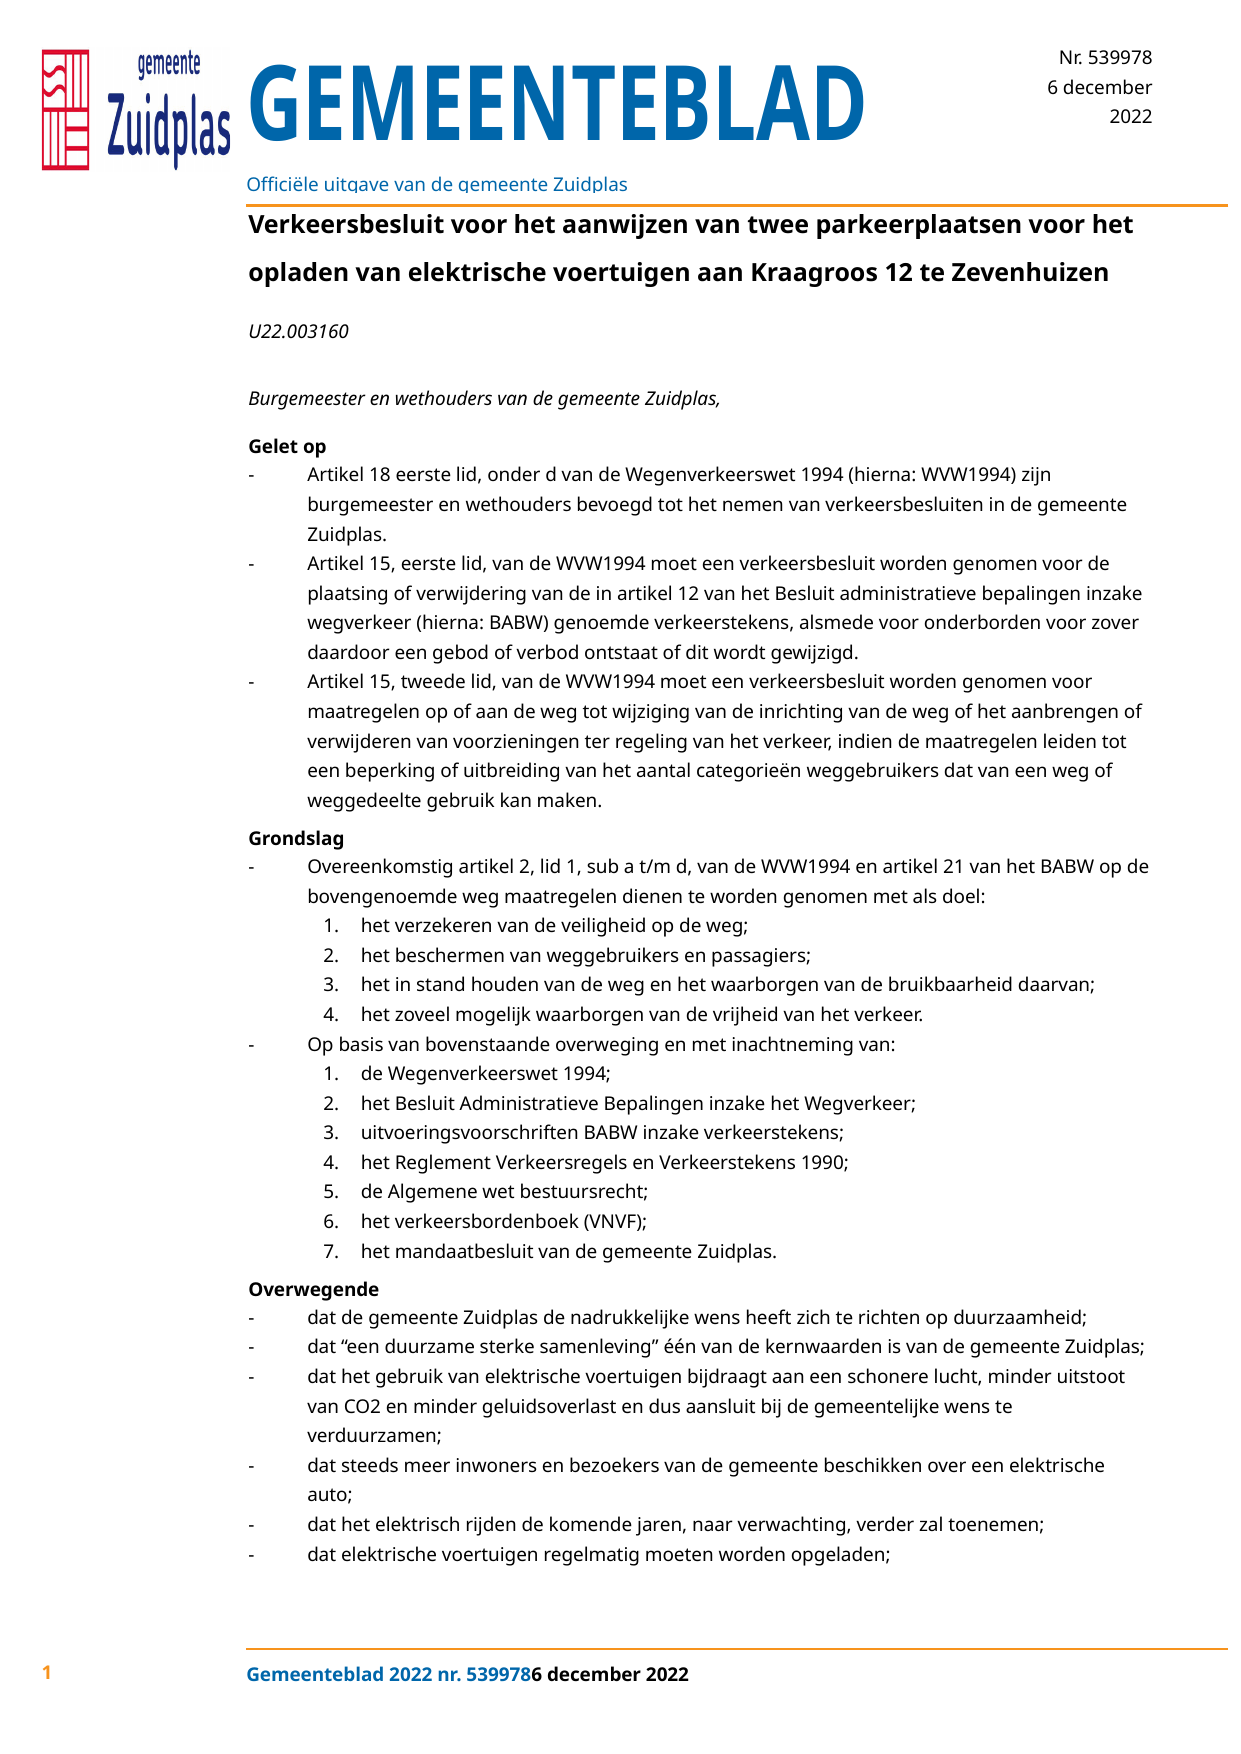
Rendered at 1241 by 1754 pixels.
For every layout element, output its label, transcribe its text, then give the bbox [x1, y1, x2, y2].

list het Reglement Verkeersregels en Verkeerstekens 1990; [323, 1149, 1152, 1175]
list de Algemene wet bestuursrecht; [323, 1179, 1152, 1204]
list dat het elektrisch rijden de komende jaren, naar verwachting, verder zal toenemen; [248, 1511, 1152, 1537]
text Burgemeester en wethouders van de gemeente Zuidplas, [248, 386, 1152, 411]
list Overeenkomstig artikel 2, lid 1, sub a t/m d, van de WVW1994 en artikel 21 van het BABW op de bovengenoemde weg maatregelen dienen te worden genomen met als doel: [248, 853, 1152, 908]
list uitvoeringsvoorschriften BABW inzake verkeerstekens; [323, 1119, 1152, 1145]
text Gelet op [248, 433, 1152, 459]
picture [41, 47, 231, 172]
list het zoveel mogelijk waarborgen van de vrijheid van het verkeer. [323, 1001, 1152, 1027]
text Grondslag [248, 825, 1152, 851]
list het Besluit Administratie­ve Bepa­lingen inzake het Weg­ver­keer; [323, 1090, 1152, 1116]
list dat “een duurzame sterke samenleving” één van de kernwaarden is van de gemeente Zuidplas; [248, 1334, 1152, 1359]
list dat steeds meer inwoners en bezoekers van de gemeente beschikken over een elektrische auto; [248, 1452, 1152, 1507]
text Verkeersbesluit voor het aanwijzen van twee parkeerplaatsen voor het opladen van elektrische voertuigen aan Kraagroos 12 te Zevenhuizen [248, 207, 1152, 288]
text Overwegende [248, 1276, 1152, 1301]
list Artikel 18 eerste lid, onder d van de Wegenverkeerswet 1994 (hierna: WVW1994) zijn burgemeester en wethouders bevoegd tot het nemen van ver­keersbe­sluiten in de gemeente Zuidplas. [248, 462, 1152, 546]
list het mandaatbesluit van de gemeente Zuidplas. [323, 1238, 1152, 1263]
list dat elektrische voertuigen regelmatig moeten worden opgeladen; [248, 1541, 1152, 1566]
list Op basis van bovenstaande overweging en met inachtneming van: [248, 1031, 1152, 1056]
list het verkeersbordenboek (VNVF); [323, 1208, 1152, 1234]
text U22.003160 [248, 318, 1152, 344]
list het beschermen van weggebruikers en passagiers; [323, 942, 1152, 968]
list dat het gebruik van elektrische voertuigen bijdraagt aan een schonere lucht, minder uitstoot van CO2 en minder geluidsoverlast en dus aansluit bij de gemeentelijke wens te verduurzamen; [248, 1363, 1152, 1448]
list Artikel 15, tweede lid, van de WVW1994 moet een verkeersbesluit worden genomen voor maatregelen op of aan de weg tot wijziging van de inrichting van de weg of het aanbrengen of verwijderen van voorzieningen ter regeling van het verkeer, indien de maatregelen leiden tot een beperking of uitbreiding van het aantal categorieën weggebruikers dat van een weg of weggedeelte gebruik kan maken. [248, 669, 1152, 813]
list dat de gemeente Zuidplas de nadrukkelijke wens heeft zich te richten op duurzaamheid; [248, 1304, 1152, 1330]
list het in stand houden van de weg en het waarborgen van de bruikbaarheid daarvan; [323, 972, 1152, 997]
list het verzekeren van de veiligheid op de weg; [323, 912, 1152, 938]
list de Wegenverkeerswet 1994; [323, 1060, 1152, 1086]
list Artikel 15, eerste lid, van de WVW1994 moet een verkeersbesluit worden genomen voor de plaatsing of verwijdering van de in artikel 12 van het Besluit administratieve bepalingen inzake wegverkeer (hierna: BABW) genoemde verkeerstekens, alsmede voor onderborden voor zover daardoor een gebod of verbod ontstaat of dit wordt gewijzigd. [248, 550, 1152, 665]
